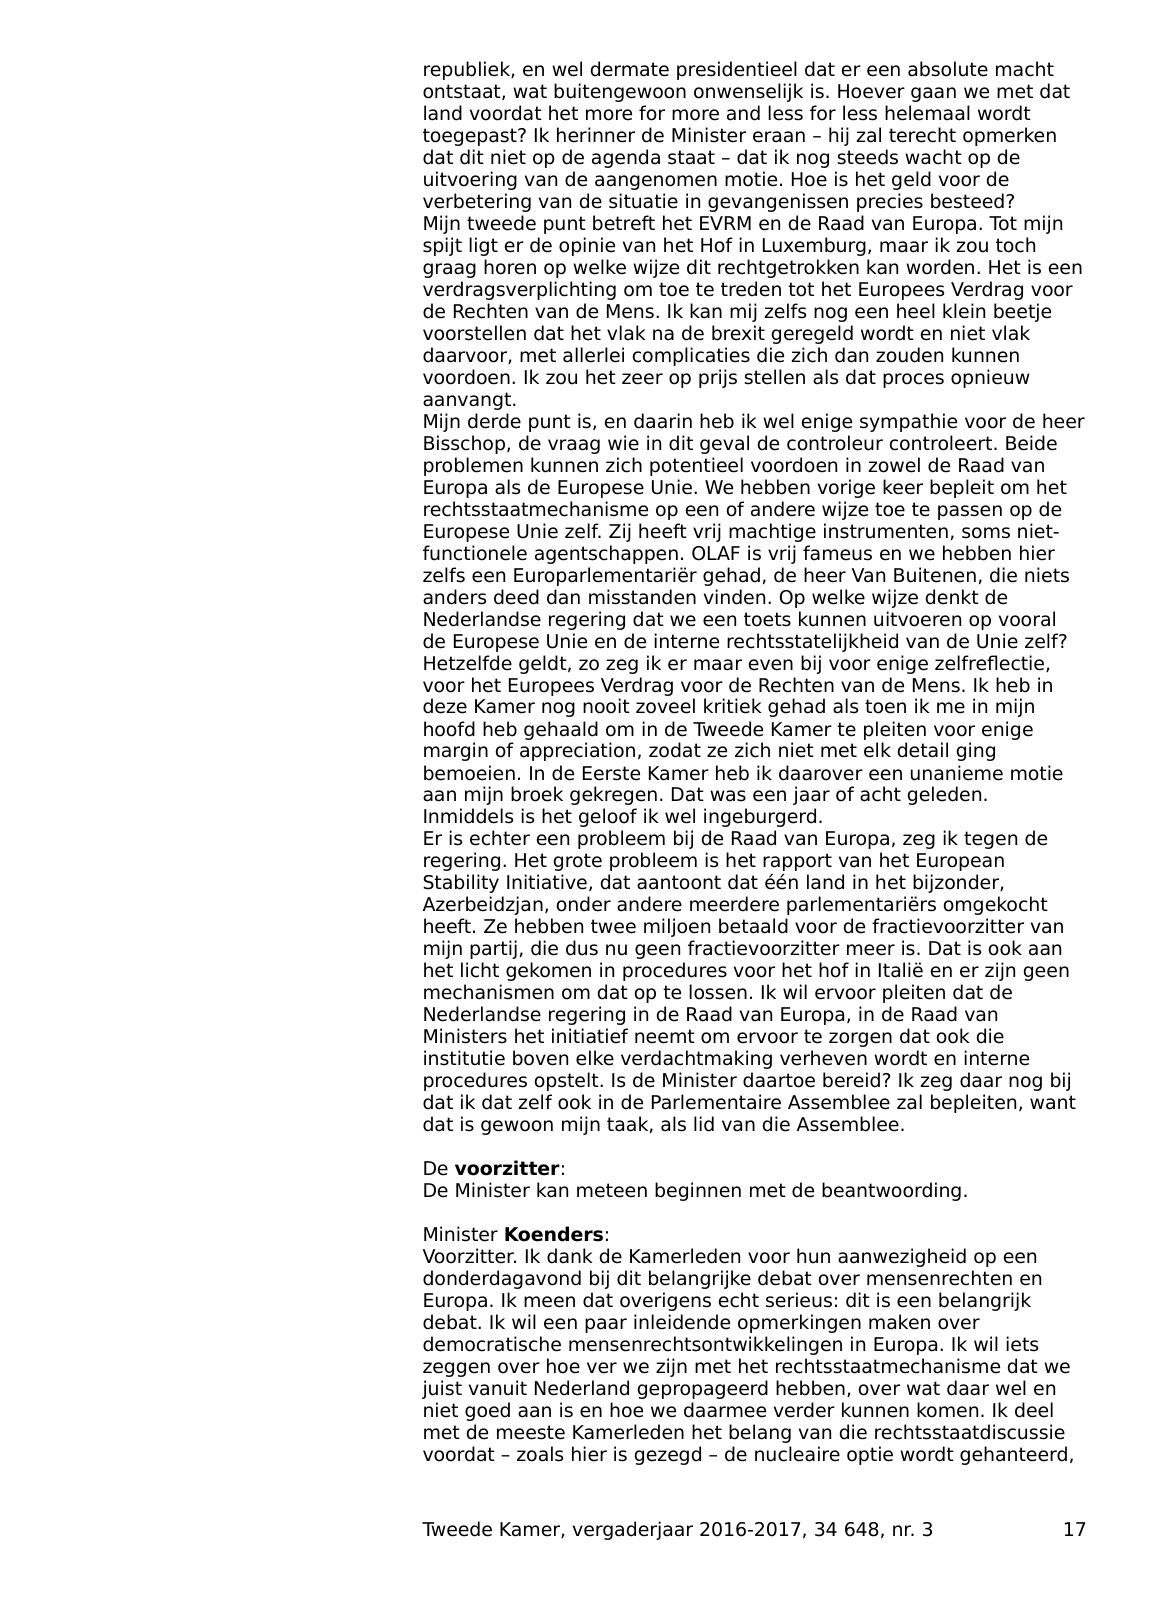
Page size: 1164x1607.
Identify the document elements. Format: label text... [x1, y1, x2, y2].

text Mijn tweede punt betreft het EVRM en de Raad van Europa. Tot mijn spijt ligt er de opinie van het Hof in Luxemburg, maar ik zou toch graag horen op welke wijze dit rechtgetrokken kan worden. Het is een verdragsverplichting om toe te treden tot het Europees Verdrag voor de Rechten van de Mens. Ik kan mij zelfs nog een heel klein beetje voorstellen dat het vlak na de brexit geregeld wordt en niet vlak daarvoor, met allerlei complicaties die zich dan zouden kunnen voordoen. Ik zou het zeer op prijs stellen als dat proces opnieuw aanvangt. [422, 213, 1087, 411]
text De voorzitter: [422, 1158, 1087, 1180]
text De Minister kan meteen beginnen met de beantwoording. [422, 1180, 1087, 1202]
text Mijn derde punt is, en daarin heb ik wel enige sympathie voor de heer Bisschop, de vraag wie in dit geval de controleur controleert. Beide problemen kunnen zich potentieel voordoen in zowel de Raad van Europa als de Europese Unie. We hebben vorige keer bepleit om het rechtsstaatmechanisme op een of andere wijze toe te passen op de Europese Unie zelf. Zij heeft vrij machtige instrumenten, soms niet-functionele agentschappen. OLAF is vrij fameus en we hebben hier zelfs een Europarlementariër gehad, de heer Van Buitenen, die niets anders deed dan misstanden vinden. Op welke wijze denkt de Nederlandse regering dat we een toets kunnen uitvoeren op vooral de Europese Unie en de interne rechtsstatelijkheid van de Unie zelf? Hetzelfde geldt, zo zeg ik er maar even bij voor enige zelfreflectie, voor het Europees Verdrag voor de Rechten van de Mens. Ik heb in deze Kamer nog nooit zoveel kritiek gehad als toen ik me in mijn hoofd heb gehaald om in de Tweede Kamer te pleiten voor enige margin of appreciation, zodat ze zich niet met elk detail ging bemoeien. In de Eerste Kamer heb ik daarover een unanieme motie aan mijn broek gekregen. Dat was een jaar of acht geleden. Inmiddels is het geloof ik wel ingeburgerd. [422, 411, 1087, 828]
text Voorzitter. Ik dank de Kamerleden voor hun aanwezigheid op een donderdagavond bij dit belangrijke debat over mensenrechten en Europa. Ik meen dat overigens echt serieus: dit is een belangrijk debat. Ik wil een paar inleidende opmerkingen maken over democratische mensenrechtsontwikkelingen in Europa. Ik wil iets zeggen over hoe ver we zijn met het rechtsstaatmechanisme dat we juist vanuit Nederland gepropageerd hebben, over wat daar wel en niet goed aan is en hoe we daarmee verder kunnen komen. Ik deel met de meeste Kamerleden het belang van die rechtsstaatdiscussie voordat – zoals hier is gezegd – de nucleaire optie wordt gehanteerd, [422, 1246, 1087, 1466]
text republiek, en wel dermate presidentieel dat er een absolute macht ontstaat, wat buitengewoon onwenselijk is. Hoever gaan we met dat land voordat het more for more and less for less helemaal wordt toegepast? Ik herinner de Minister eraan – hij zal terecht opmerken dat dit niet op de agenda staat – dat ik nog steeds wacht op de uitvoering van de aangenomen motie. Hoe is het geld voor de verbetering van de situatie in gevangenissen precies besteed? [422, 59, 1087, 213]
text Minister Koenders: [422, 1224, 1087, 1246]
text Er is echter een probleem bij de Raad van Europa, zeg ik tegen de regering. Het grote probleem is het rapport van het European Stability Initiative, dat aantoont dat één land in het bijzonder, Azerbeidzjan, onder andere meerdere parlementariërs omgekocht heeft. Ze hebben twee miljoen betaald voor de fractievoorzitter van mijn partij, die dus nu geen fractievoorzitter meer is. Dat is ook aan het licht gekomen in procedures voor het hof in Italië en er zijn geen mechanismen om dat op te lossen. Ik wil ervoor pleiten dat de Nederlandse regering in de Raad van Europa, in de Raad van Ministers het initiatief neemt om ervoor te zorgen dat ook die institutie boven elke verdachtmaking verheven wordt en interne procedures opstelt. Is de Minister daartoe bereid? Ik zeg daar nog bij dat ik dat zelf ook in de Parlementaire Assemblee zal bepleiten, want dat is gewoon mijn taak, als lid van die Assemblee. [422, 828, 1087, 1136]
